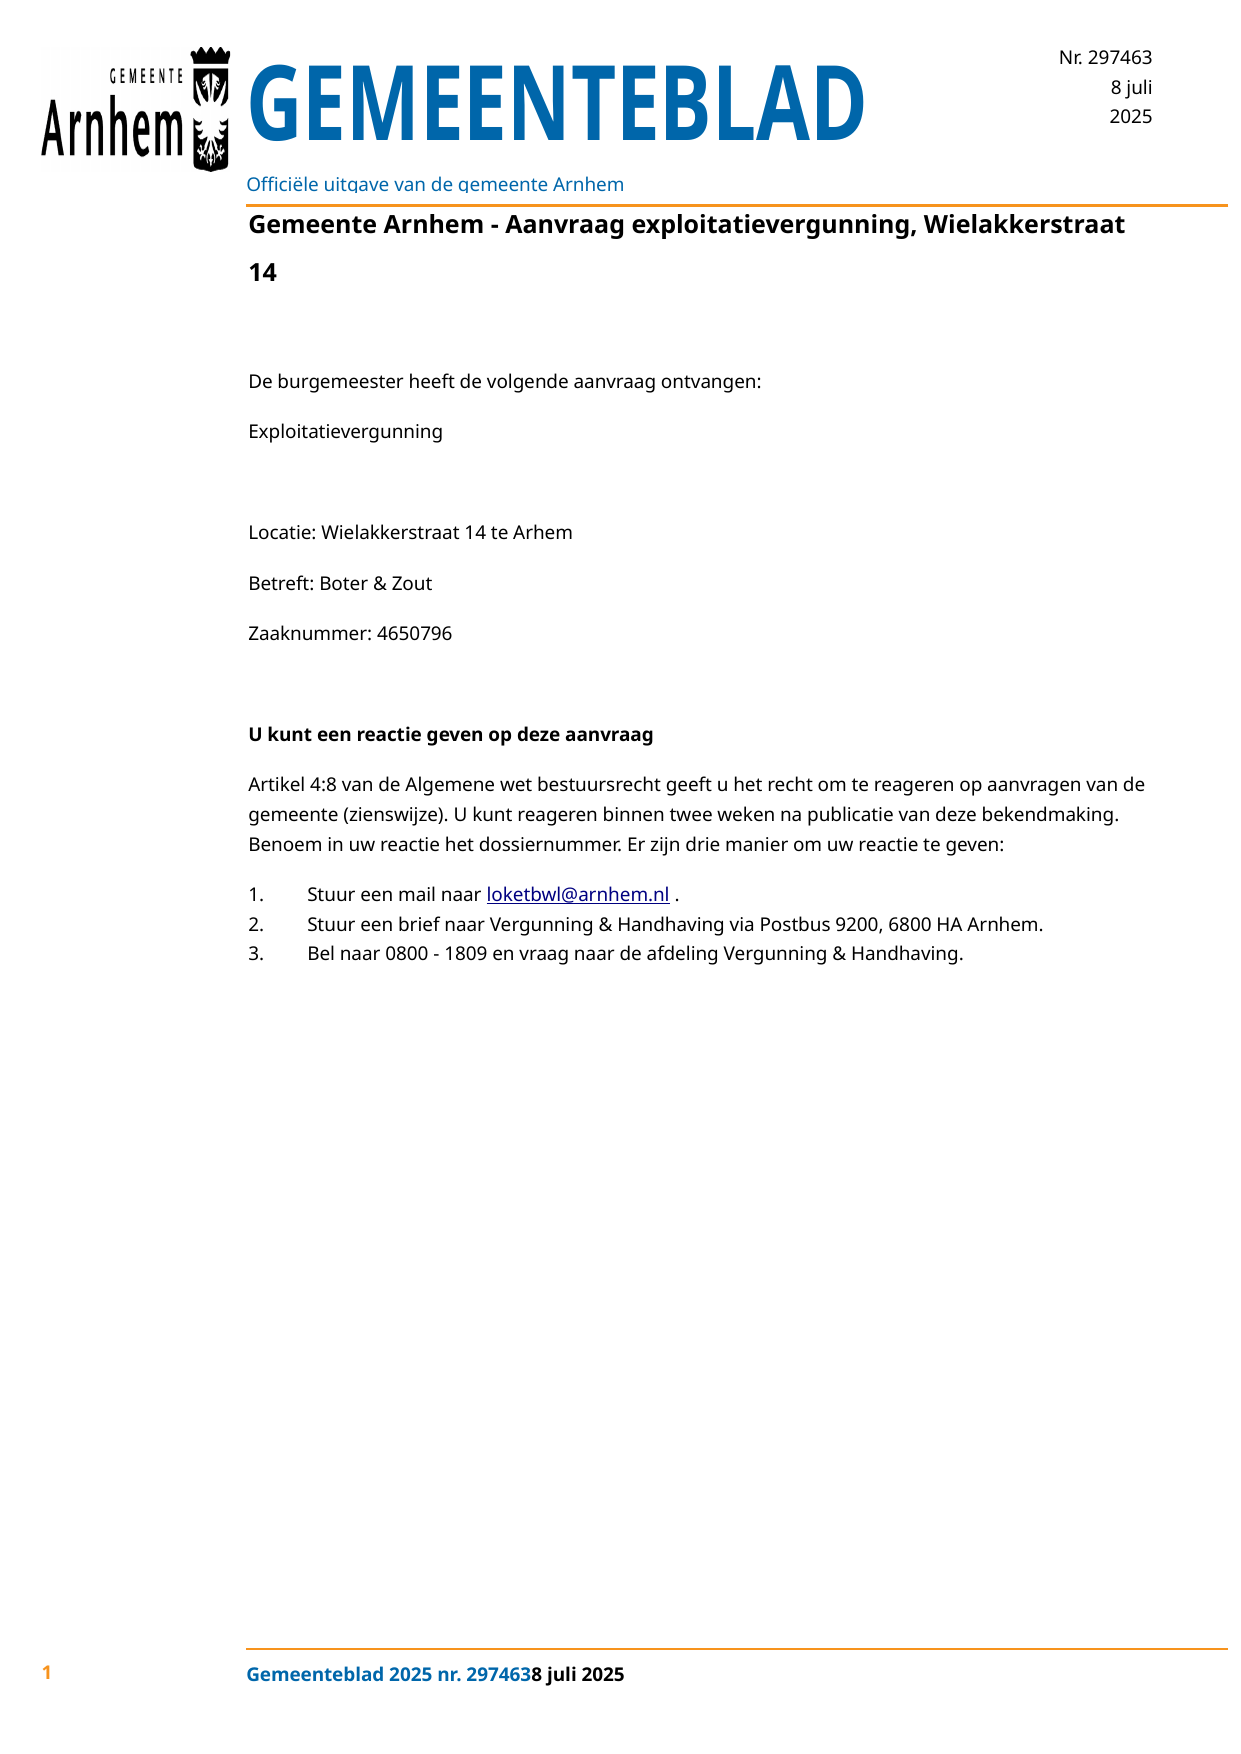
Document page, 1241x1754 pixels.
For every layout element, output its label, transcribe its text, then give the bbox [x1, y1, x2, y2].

text Gemeente Arnhem - Aanvraag exploitatievergunning, Wielakkerstraat 14 [248, 207, 1152, 288]
text De burgemeester heeft de volgende aanvraag ontvangen: [248, 368, 1152, 394]
picture [41, 47, 231, 172]
text Locatie: Wielakkerstraat 14 te Arhem [248, 519, 1152, 545]
text Artikel 4:8 van de Algemene wet bestuursrecht geeft u het recht om te reageren op aanvragen van de gemeente (zienswijze). U kunt reageren binnen twee weken na publicatie van deze bekendmaking. Benoem in uw reactie het dossiernummer. Er zijn drie manier om uw reactie te geven: [248, 772, 1152, 857]
list Stuur een mail naar loketbwl@arnhem.nl . [248, 881, 1152, 907]
list Stuur een brief naar Vergunning & Handhaving via Postbus 9200, 6800 HA Arnhem. [248, 911, 1152, 937]
text Betreft: Boter & Zout [248, 570, 1152, 596]
text Exploitatievergunning [248, 419, 1152, 444]
list Bel naar 0800 - 1809 en vraag naar de afdeling Vergunning & Handhaving. [248, 940, 1152, 966]
text U kunt een reactie geven op deze aanvraag [248, 721, 1152, 747]
text Zaaknummer: 4650796 [248, 620, 1152, 646]
